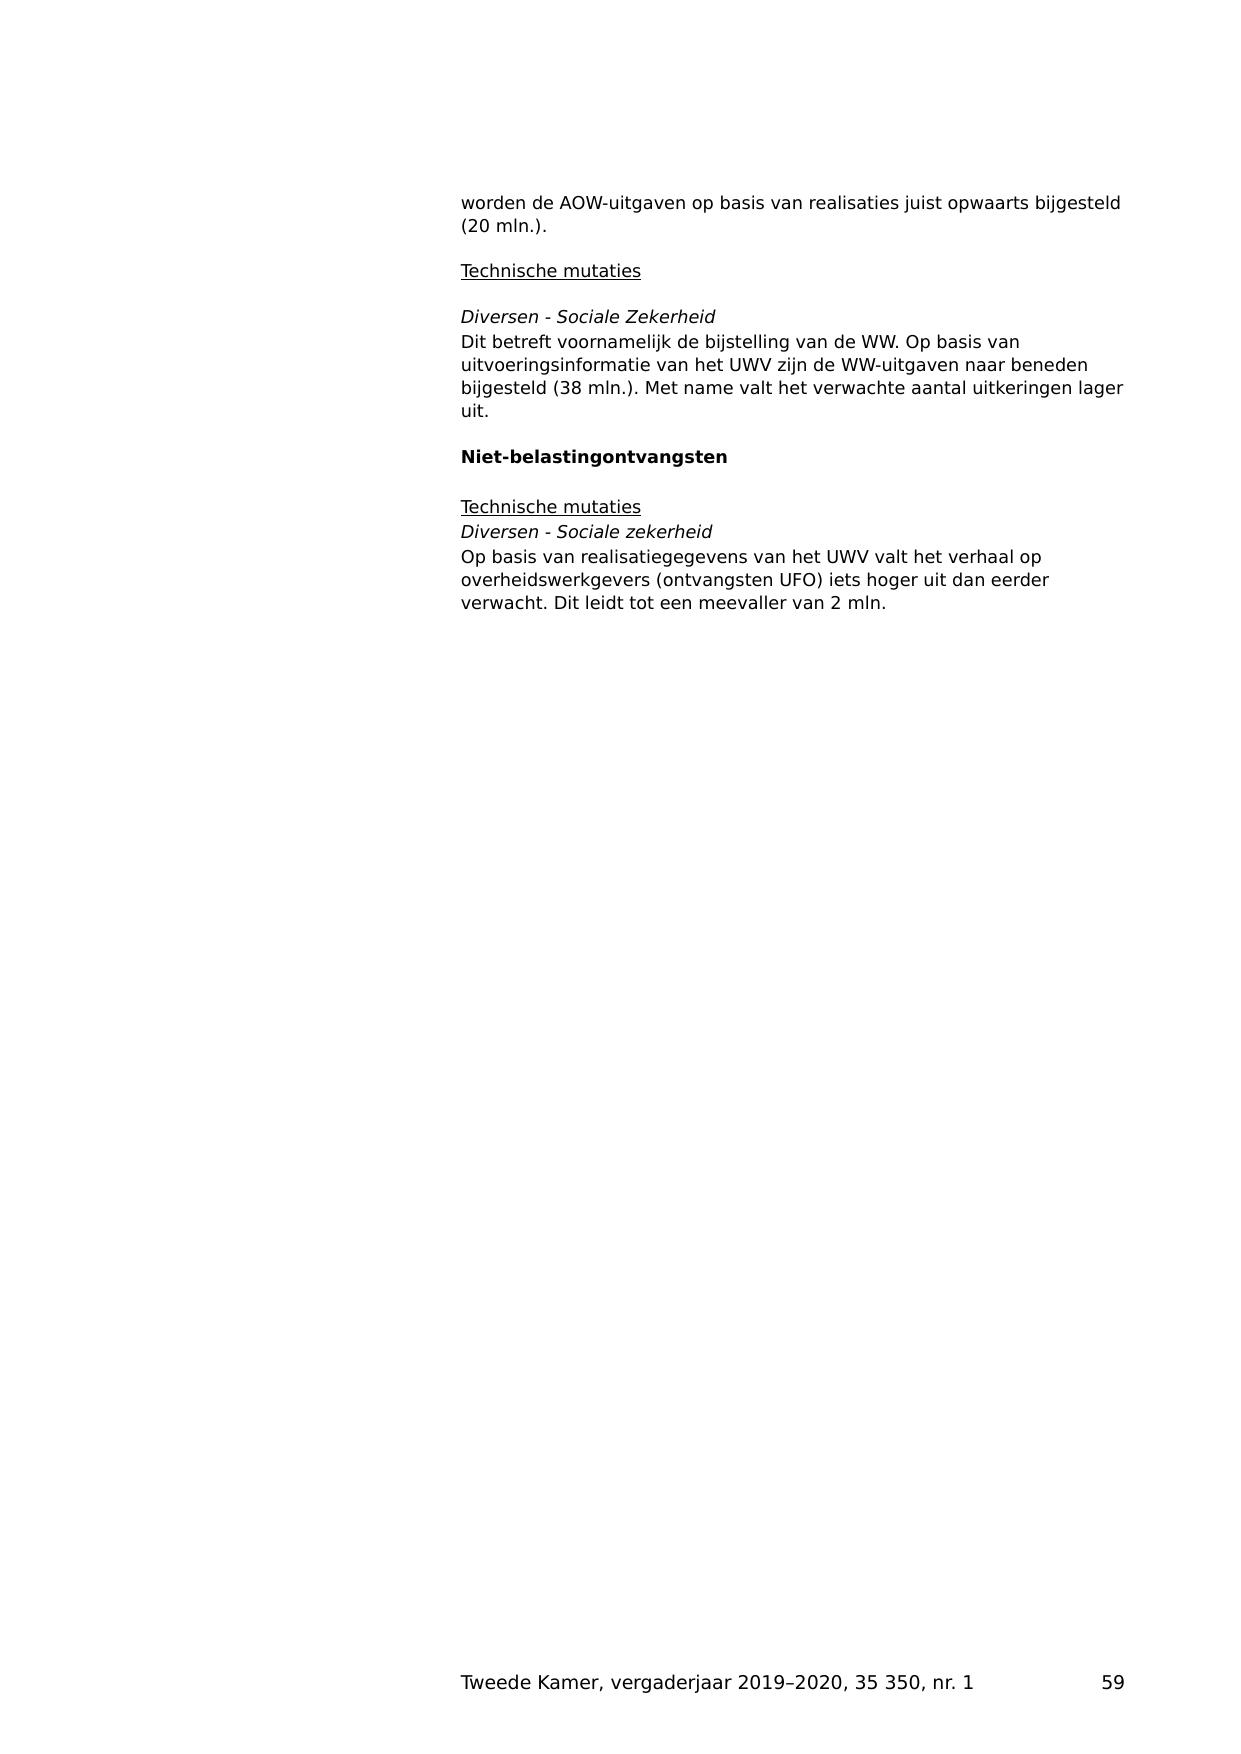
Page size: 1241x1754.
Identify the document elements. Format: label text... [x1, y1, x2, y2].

text Technische mutaties [461, 259, 1125, 282]
text Dit betreft voornamelijk de bijstelling van de WW. Op basis van uitvoeringsinformatie van het UWV zijn de WW-uitgaven naar beneden bijgesteld (38 mln.). Met name valt het verwachte aantal uitkeringen lager uit. [461, 330, 1125, 422]
text Diversen - Sociale zekerheid [461, 520, 1125, 543]
text Diversen - Sociale Zekerheid [461, 305, 1125, 328]
text Op basis van realisatiegegevens van het UWV valt het verhaal op overheidswerkgevers (ontvangsten UFO) iets hoger uit dan eerder verwacht. Dit leidt tot een meevaller van 2 mln. [461, 545, 1125, 614]
text worden de AOW-uitgaven op basis van realisaties juist opwaarts bijgesteld (20 mln.). [461, 191, 1125, 237]
text Niet-belastingontvangsten [461, 445, 1125, 468]
text Technische mutaties [461, 495, 1125, 518]
